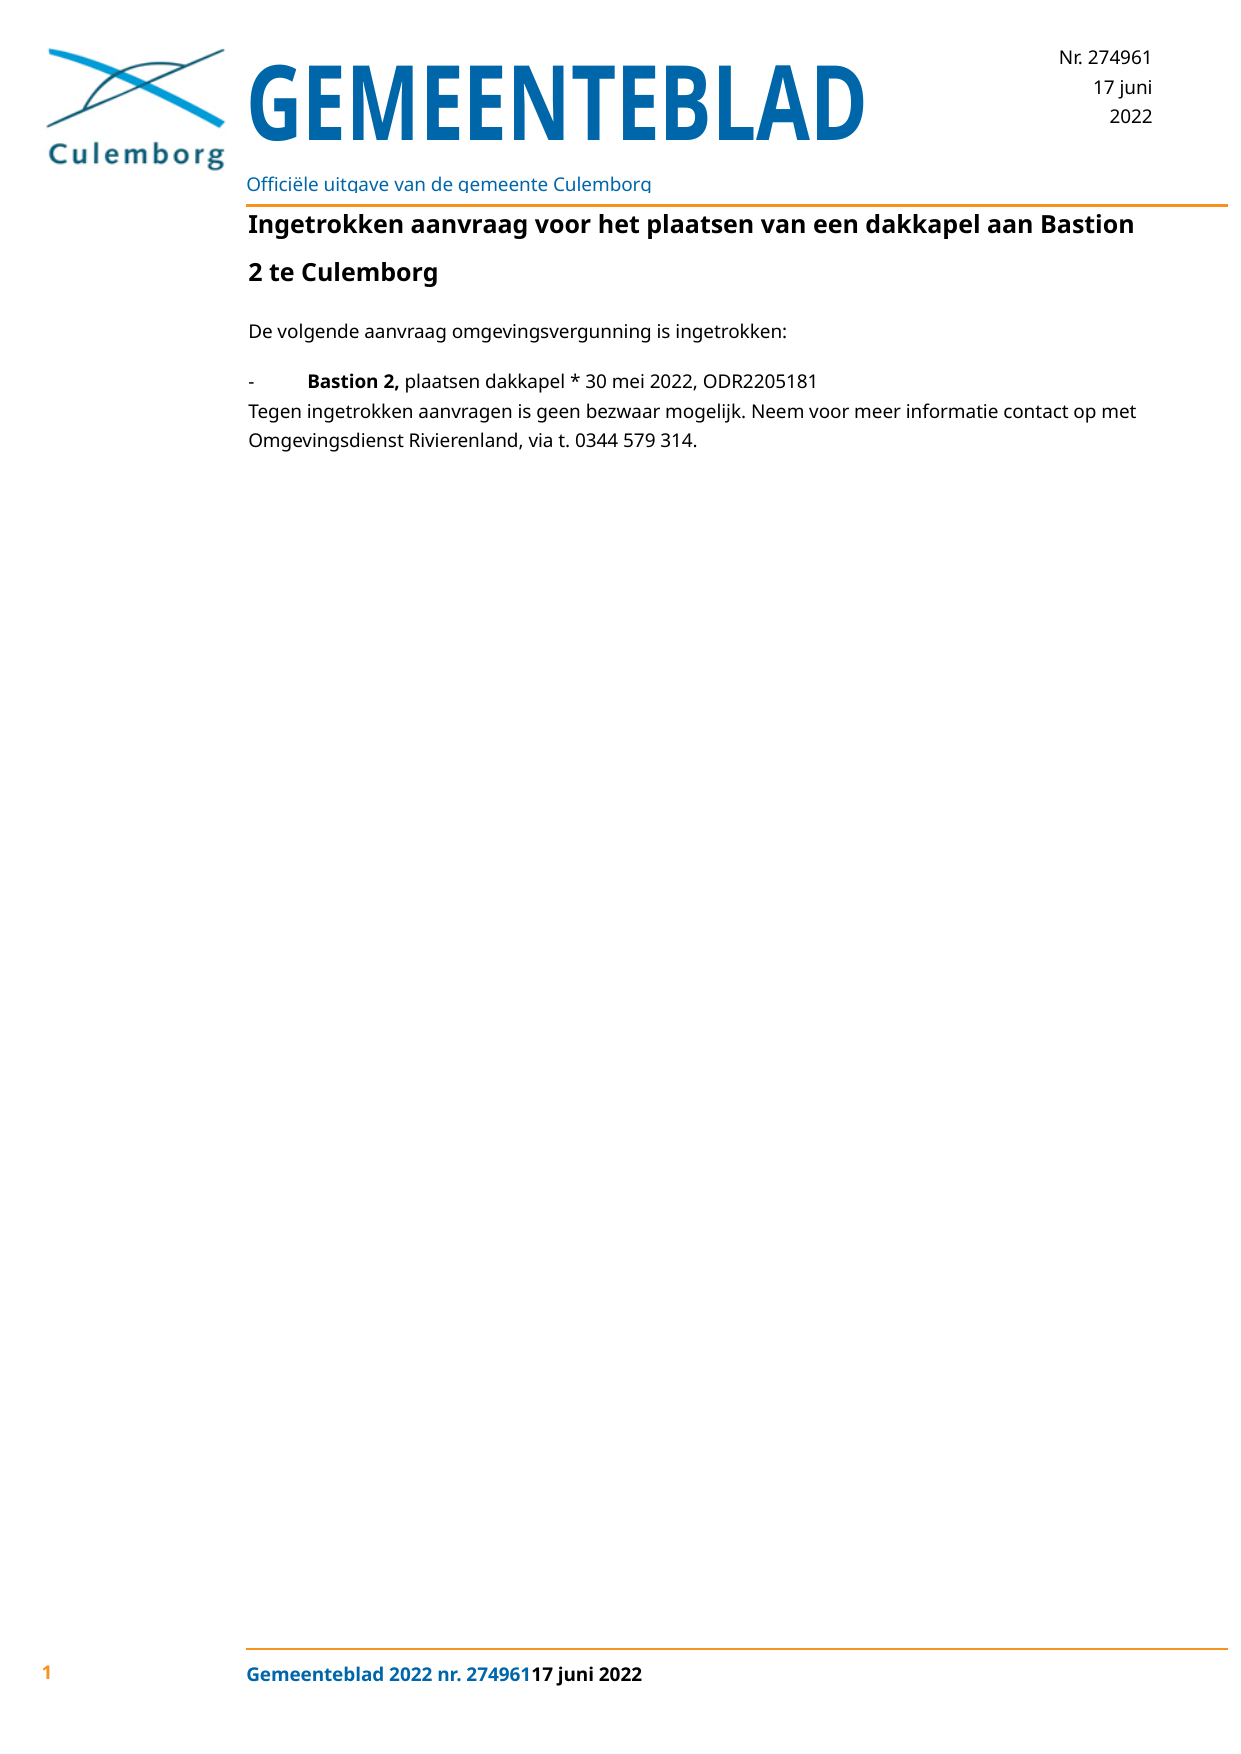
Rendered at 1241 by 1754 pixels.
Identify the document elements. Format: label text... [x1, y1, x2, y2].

text Tegen ingetrokken aanvragen is geen bezwaar mogelijk. Neem voor meer informatie contact op met Omgevingsdienst Rivierenland, via t. 0344 579 314. [248, 398, 1152, 453]
text De volgende aanvraag omgevingsvergunning is ingetrokken: [248, 318, 1152, 344]
list Bastion 2, plaatsen dakkapel * 30 mei 2022, ODR2205181 [248, 368, 1152, 394]
picture [41, 47, 231, 172]
text Ingetrokken aanvraag voor het plaatsen van een dakkapel aan Bastion 2 te Culemborg [248, 207, 1152, 288]
